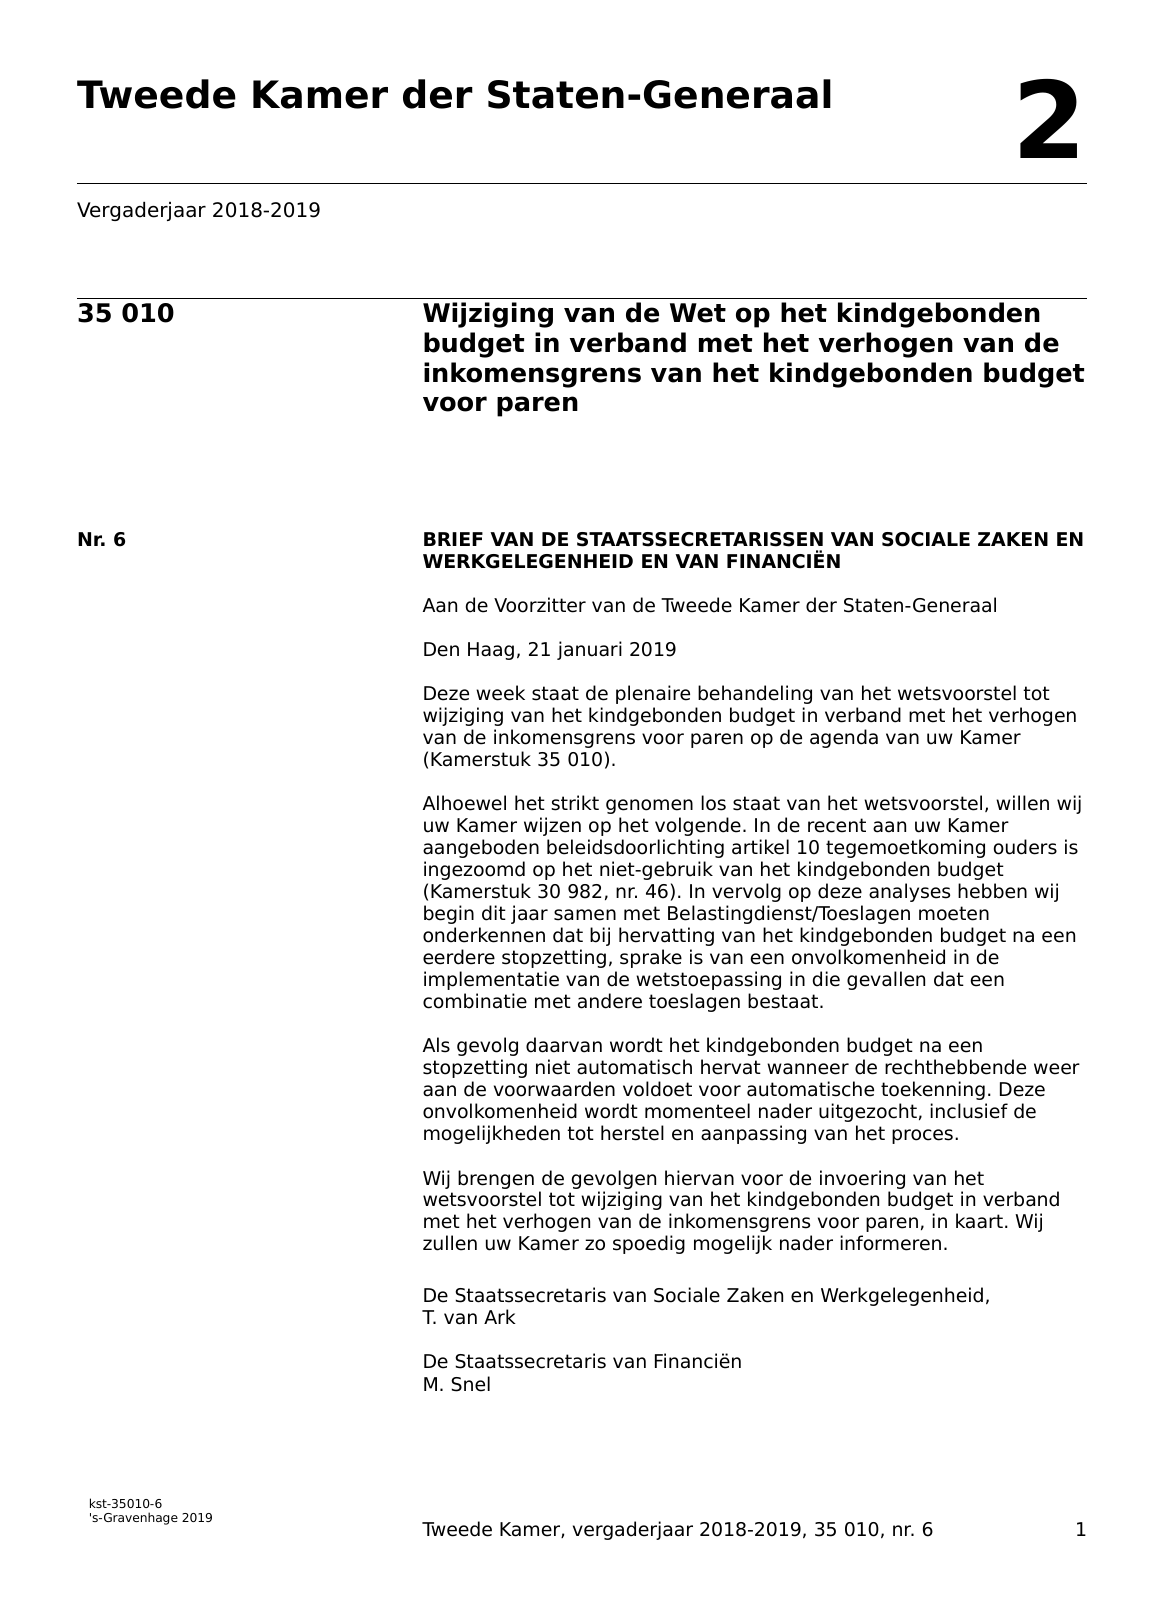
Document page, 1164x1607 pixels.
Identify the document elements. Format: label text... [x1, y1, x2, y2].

text 's-Gravenhage 2019 [88, 1511, 323, 1525]
text Aan de Voorzitter van de Tweede Kamer der Staten-Generaal [422, 595, 1087, 617]
text Deze week staat de plenaire behandeling van het wetsvoorstel tot wijziging van het kindgebonden budget in verband met het verhogen van de inkomensgrens voor paren op de agenda van uw Kamer (Kamerstuk 35 010). [422, 683, 1087, 771]
text kst-35010-6 [88, 1497, 323, 1511]
text Als gevolg daarvan wordt het kindgebonden budget na een stopzetting niet automatisch hervat wanneer de rechthebbende weer aan de voorwaarden voldoet voor automatische toekenning. Deze onvolkomenheid wordt momenteel nader uitgezocht, inclusief de mogelijkheden tot herstel en aanpassing van het proces. [422, 1035, 1087, 1145]
text De Staatssecretaris van Financiën M. Snel [422, 1351, 1087, 1395]
table_cell Vergaderjaar 2018-2019 [77, 184, 1087, 298]
text De Staatssecretaris van Sociale Zaken en Werkgelegenheid, T. van Ark [422, 1285, 1087, 1329]
text Wij brengen de gevolgen hiervan voor de invoering van het wetsvoorstel tot wijziging van het kindgebonden budget in verband met het verhogen van de inkomensgrens voor paren, in kaart. Wij zullen uw Kamer zo spoedig mogelijk nader informeren. [422, 1167, 1087, 1255]
table_header 2 [886, 59, 1087, 183]
subtitle 35 010 Wijziging van de Wet op het kindgebonden budget in verband met het verhogen van de inkomensgrens van het kindgebonden budget voor paren [77, 299, 1087, 418]
table_header Tweede Kamer der Staten-Generaal [77, 59, 886, 183]
text Den Haag, 21 januari 2019 [422, 639, 1087, 661]
subtitle Nr. 6 BRIEF VAN DE STAATSSECRETARISSEN VAN SOCIALE ZAKEN EN WERKGELEGENHEID EN VAN FINANCIËN [77, 529, 1087, 573]
text Alhoewel het strikt genomen los staat van het wetsvoorstel, willen wij uw Kamer wijzen op het volgende. In de recent aan uw Kamer aangeboden beleidsdoorlichting artikel 10 tegemoetkoming ouders is ingezoomd op het niet-gebruik van het kindgebonden budget (Kamerstuk 30 982, nr. 46). In vervolg op deze analyses hebben wij begin dit jaar samen met Belastingdienst/Toeslagen moeten onderkennen dat bij hervatting van het kindgebonden budget na een eerdere stopzetting, sprake is van een onvolkomenheid in de implementatie van de wetstoepassing in die gevallen dat een combinatie met andere toeslagen bestaat. [422, 793, 1087, 1013]
